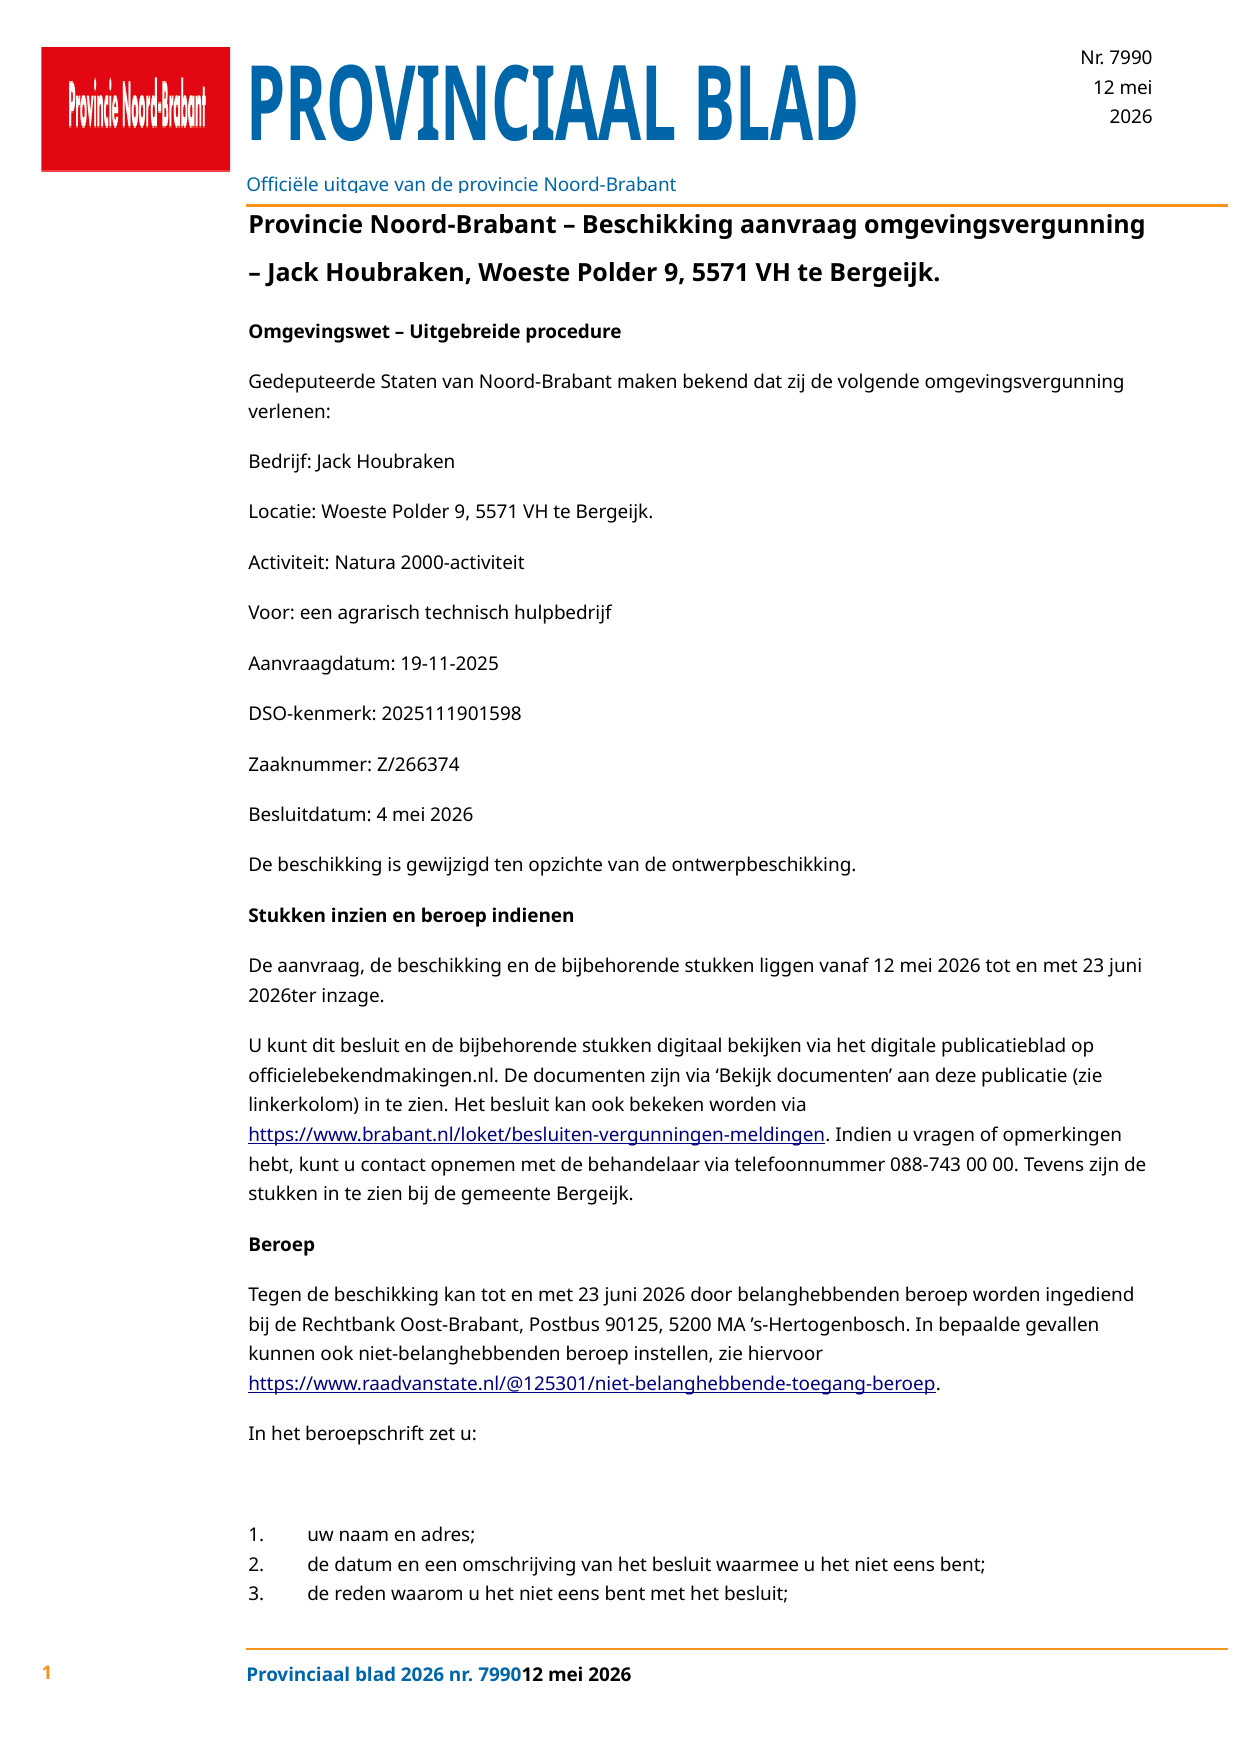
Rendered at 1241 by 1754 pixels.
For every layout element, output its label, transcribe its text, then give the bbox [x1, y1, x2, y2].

list de reden waarom u het niet eens bent met het besluit; [248, 1580, 1152, 1606]
text Bedrijf: Jack Houbraken [248, 448, 1152, 474]
text Provincie Noord-Brabant – Beschikking aanvraag omgevingsvergunning – Jack Houbraken, Woeste Polder 9, 5571 VH te Bergeijk. [248, 207, 1152, 288]
text Aanvraagdatum: 19-11-2025 [248, 650, 1152, 676]
text U kunt dit besluit en de bijbehorende stukken digitaal bekijken via het digitale publicatieblad op officielebekendmakingen.nl. De documenten zijn via ‘Bekijk documenten’ aan deze publicatie (zie linkerkolom) in te zien. Het besluit kan ook bekeken worden via https://www.brabant.nl/loket/besluiten-vergunningen-meldingen. Indien u vragen of opmerkingen hebt, kunt u contact opnemen met de behandelaar via telefoonnummer 088-743 00 00. Tevens zijn de stukken in te zien bij de gemeente Bergeijk. [248, 1032, 1152, 1206]
text Zaaknummer: Z/266374 [248, 751, 1152, 777]
text Activiteit: Natura 2000-activiteit [248, 549, 1152, 575]
text Stukken inzien en beroep indienen [248, 902, 1152, 928]
text In het beroepschrift zet u: [248, 1420, 1152, 1446]
text DSO-kenmerk: 2025111901598 [248, 700, 1152, 726]
text De aanvraag, de beschikking en de bijbehorende stukken liggen vanaf 12 mei 2026 tot en met 23 juni 2026ter inzage. [248, 952, 1152, 1008]
text Omgevingswet – Uitgebreide procedure [248, 318, 1152, 344]
text Locatie: Woeste Polder 9, 5571 VH te Bergeijk. [248, 499, 1152, 524]
text Beroep [248, 1231, 1152, 1257]
text Voor: een agrarisch technisch hulpbedrijf [248, 599, 1152, 625]
text Tegen de beschikking kan tot en met 23 juni 2026 door belanghebbenden beroep worden ingediend bij de Rechtbank Oost-Brabant, Postbus 90125, 5200 MA ’s-Hertogenbosch. In bepaalde gevallen kunnen ook niet-belanghebbenden beroep instellen, zie hiervoor https://www.raadvanstate.nl/@125301/niet-belanghebbende-toegang-beroep. [248, 1281, 1152, 1396]
text Besluitdatum: 4 mei 2026 [248, 801, 1152, 827]
text Gedeputeerde Staten van Noord-Brabant maken bekend dat zij de volgende omgevingsvergunning verlenen: [248, 368, 1152, 424]
picture [41, 47, 231, 172]
list uw naam en adres; [248, 1521, 1152, 1547]
text De beschikking is gewijzigd ten opzichte van de ontwerpbeschikking. [248, 852, 1152, 877]
list de datum en een omschrijving van het besluit waarmee u het niet eens bent; [248, 1551, 1152, 1577]
